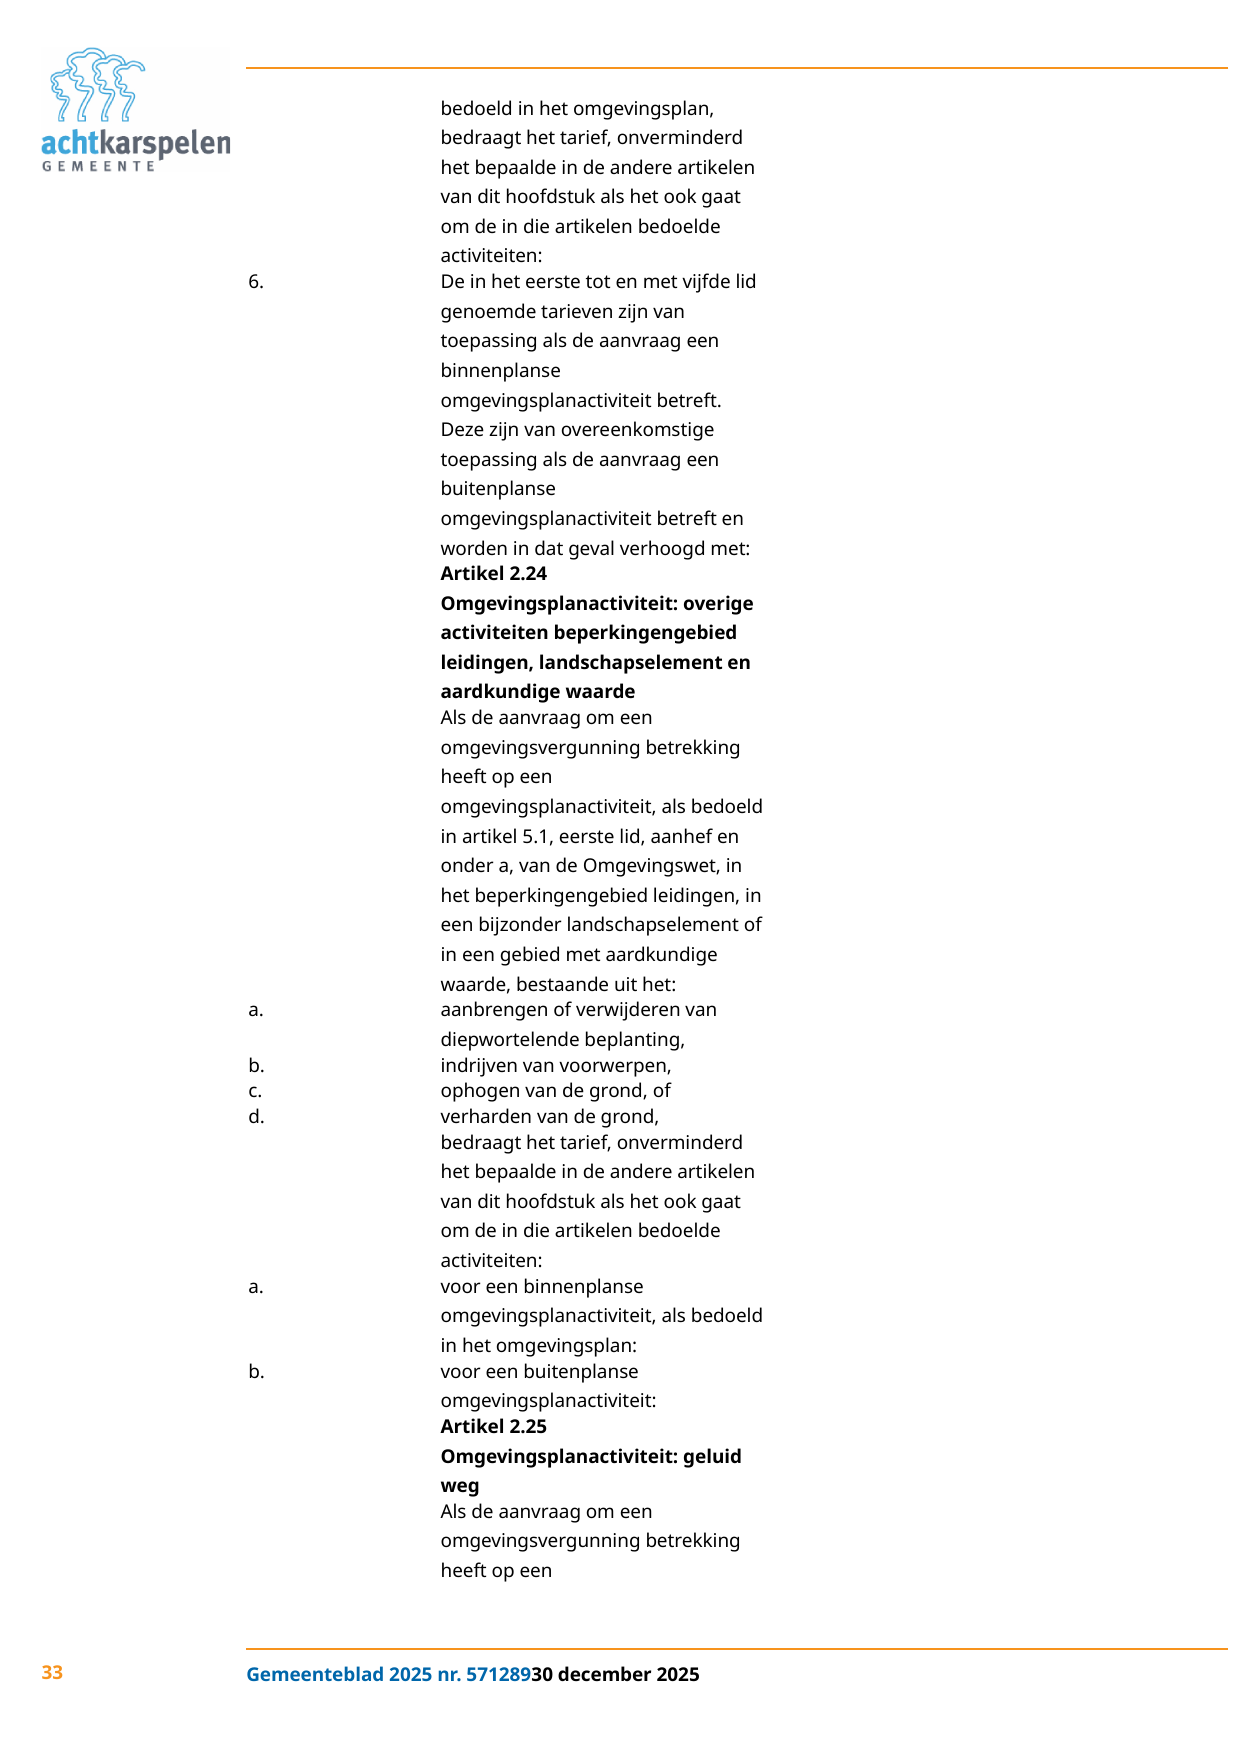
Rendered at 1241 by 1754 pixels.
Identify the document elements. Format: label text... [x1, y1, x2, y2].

table_cell [959, 996, 1152, 1052]
table_cell De in het eerste tot en met vijfde lid genoemde tarieven zijn van toepassing als de aanvraag een binnenplanse omgevingsplanactiviteit betreft. Deze zijn van overeenkomstige toepassing als de aanvraag een buitenplanse omgevingsplanactiviteit betreft en worden in dat geval verhoogd met: [440, 269, 767, 560]
table_cell Artikel 2.24 Omgevingsplanactiviteit: overige activiteiten beperkingengebied leidingen, landschapselement en aardkundige waarde [440, 560, 767, 704]
table_cell [248, 1498, 440, 1583]
table_cell indrijven van voorwerpen, [440, 1052, 767, 1077]
table_cell a. [248, 1273, 440, 1358]
table_cell [767, 1052, 959, 1077]
table_cell bedraagt het tarief, onverminderd het bepaalde in de andere artikelen van dit hoofdstuk als het ook gaat om de in die artikelen bedoelde activiteiten: [440, 1129, 767, 1273]
table_cell [959, 1413, 1152, 1498]
table_cell [767, 1498, 959, 1583]
table_cell [767, 1413, 959, 1498]
table_cell voor een binnenplanse omgevingsplanactiviteit, als bedoeld in het omgevingsplan: [440, 1273, 767, 1358]
table_cell b. [248, 1052, 440, 1077]
table_cell [959, 1129, 1152, 1273]
table_cell [767, 1103, 959, 1129]
table_cell d. [248, 1103, 440, 1129]
table_cell [959, 1103, 1152, 1129]
table_cell [767, 1078, 959, 1103]
table_cell [959, 1358, 1152, 1413]
table_cell [248, 1129, 440, 1273]
table_cell Artikel 2.25 Omgevingsplanactiviteit: geluid weg [440, 1413, 767, 1498]
picture [41, 47, 231, 172]
table_cell [959, 1052, 1152, 1077]
table_cell aanbrengen of verwijderen van diepwortelende beplanting, [440, 996, 767, 1052]
table_cell [248, 1413, 440, 1498]
table_cell [767, 1129, 959, 1273]
table_cell [248, 560, 440, 704]
table_cell 6. [248, 269, 440, 560]
table_cell bedoeld in het omgevingsplan, bedraagt het tarief, onverminderd het bepaalde in de andere artikelen van dit hoofdstuk als het ook gaat om de in die artikelen bedoelde activiteiten: [440, 95, 767, 268]
table_cell Als de aanvraag om een omgevingsvergunning betrekking heeft op een omgevingsplanactiviteit, als bedoeld in artikel 5.1, eerste lid, aanhef en onder a, van de Omgevingswet, in het beperkingengebied leidingen, in een bijzonder landschapselement of in een gebied met aardkundige waarde, bestaande uit het: [440, 705, 767, 996]
table_cell Als de aanvraag om een omgevingsvergunning betrekking heeft op een [440, 1498, 767, 1583]
table_cell voor een buitenplanse omgevingsplanactiviteit: [440, 1358, 767, 1413]
table_cell [959, 269, 1152, 560]
table_cell [767, 996, 959, 1052]
table_cell verharden van de grond, [440, 1103, 767, 1129]
table_cell b. [248, 1358, 440, 1413]
table_cell [767, 1273, 959, 1358]
table_cell [767, 560, 959, 704]
table_cell [959, 1273, 1152, 1358]
table_cell [767, 705, 959, 996]
table_cell [767, 269, 959, 560]
table_cell [767, 95, 959, 268]
table_cell a. [248, 996, 440, 1052]
table_cell [959, 1498, 1152, 1583]
table_cell [959, 705, 1152, 996]
table_cell [248, 95, 440, 268]
table_cell ophogen van de grond, of [440, 1078, 767, 1103]
table_cell [959, 560, 1152, 704]
table_cell [767, 1358, 959, 1413]
table_cell [959, 95, 1152, 268]
table_cell c. [248, 1078, 440, 1103]
table_cell [959, 1078, 1152, 1103]
table_cell [248, 705, 440, 996]
